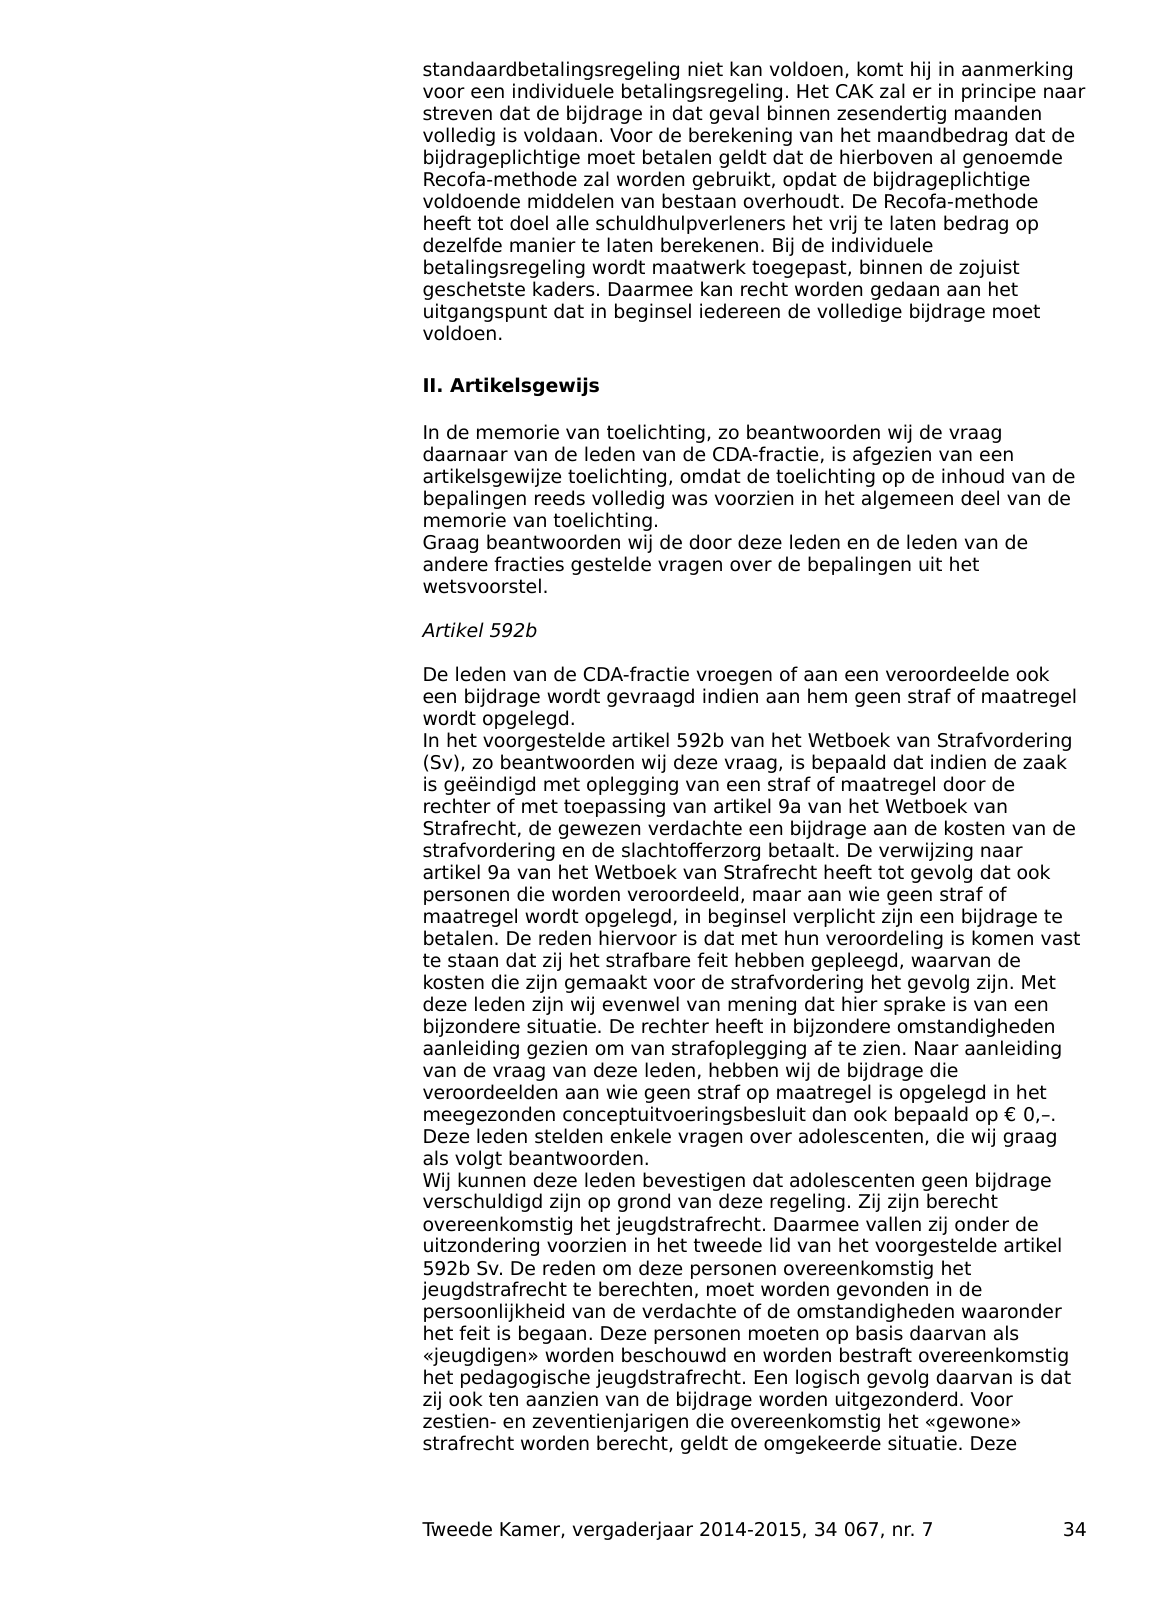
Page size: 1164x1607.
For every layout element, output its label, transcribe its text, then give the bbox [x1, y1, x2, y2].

subtitle II. Artikelsgewijs [422, 375, 1087, 397]
text standaardbetalingsregeling niet kan voldoen, komt hij in aanmerking voor een individuele betalingsregeling. Het CAK zal er in principe naar streven dat de bijdrage in dat geval binnen zesendertig maanden volledig is voldaan. Voor de berekening van het maandbedrag dat de bijdrageplichtige moet betalen geldt dat de hierboven al genoemde Recofa-methode zal worden gebruikt, opdat de bijdrageplichtige voldoende middelen van bestaan overhoudt. De Recofa-methode heeft tot doel alle schuldhulpverleners het vrij te laten bedrag op dezelfde manier te laten berekenen. Bij de individuele betalingsregeling wordt maatwerk toegepast, binnen de zojuist geschetste kaders. Daarmee kan recht worden gedaan aan het uitgangspunt dat in beginsel iedereen de volledige bijdrage moet voldoen. [422, 59, 1087, 345]
subtitle Artikel 592b [422, 620, 1087, 642]
text Wij kunnen deze leden bevestigen dat adolescenten geen bijdrage verschuldigd zijn op grond van deze regeling. Zij zijn berecht overeenkomstig het jeugdstrafrecht. Daarmee vallen zij onder de uitzondering voorzien in het tweede lid van het voorgestelde artikel 592b Sv. De reden om deze personen overeenkomstig het jeugdstrafrecht te berechten, moet worden gevonden in de persoonlijkheid van de verdachte of de omstandigheden waaronder het feit is begaan. Deze personen moeten op basis daarvan als «jeugdigen» worden beschouwd en worden bestraft overeenkomstig het pedagogische jeugdstrafrecht. Een logisch gevolg daarvan is dat zij ook ten aanzien van de bijdrage worden uitgezonderd. Voor zestien- en zeventienjarigen die overeenkomstig het «gewone» strafrecht worden berecht, geldt de omgekeerde situatie. Deze [422, 1169, 1087, 1455]
text In het voorgestelde artikel 592b van het Wetboek van Strafvordering (Sv), zo beantwoorden wij deze vraag, is bepaald dat indien de zaak is geëindigd met oplegging van een straf of maatregel door de rechter of met toepassing van artikel 9a van het Wetboek van Strafrecht, de gewezen verdachte een bijdrage aan de kosten van de strafvordering en de slachtofferzorg betaalt. De verwijzing naar artikel 9a van het Wetboek van Strafrecht heeft tot gevolg dat ook personen die worden veroordeeld, maar aan wie geen straf of maatregel wordt opgelegd, in beginsel verplicht zijn een bijdrage te betalen. De reden hiervoor is dat met hun veroordeling is komen vast te staan dat zij het strafbare feit hebben gepleegd, waarvan de kosten die zijn gemaakt voor de strafvordering het gevolg zijn. Met deze leden zijn wij evenwel van mening dat hier sprake is van een bijzondere situatie. De rechter heeft in bijzondere omstandigheden aanleiding gezien om van strafoplegging af te zien. Naar aanleiding van de vraag van deze leden, hebben wij de bijdrage die veroordeelden aan wie geen straf op maatregel is opgelegd in het meegezonden conceptuitvoeringsbesluit dan ook bepaald op € 0,–. [422, 730, 1087, 1126]
text In de memorie van toelichting, zo beantwoorden wij de vraag daarnaar van de leden van de CDA-fractie, is afgezien van een artikelsgewijze toelichting, omdat de toelichting op de inhoud van de bepalingen reeds volledig was voorzien in het algemeen deel van de memorie van toelichting. [422, 422, 1087, 532]
text Graag beantwoorden wij de door deze leden en de leden van de andere fracties gestelde vragen over de bepalingen uit het wetsvoorstel. [422, 532, 1087, 598]
text De leden van de CDA-fractie vroegen of aan een veroordeelde ook een bijdrage wordt gevraagd indien aan hem geen straf of maatregel wordt opgelegd. [422, 664, 1087, 730]
text Deze leden stelden enkele vragen over adolescenten, die wij graag als volgt beantwoorden. [422, 1126, 1087, 1169]
